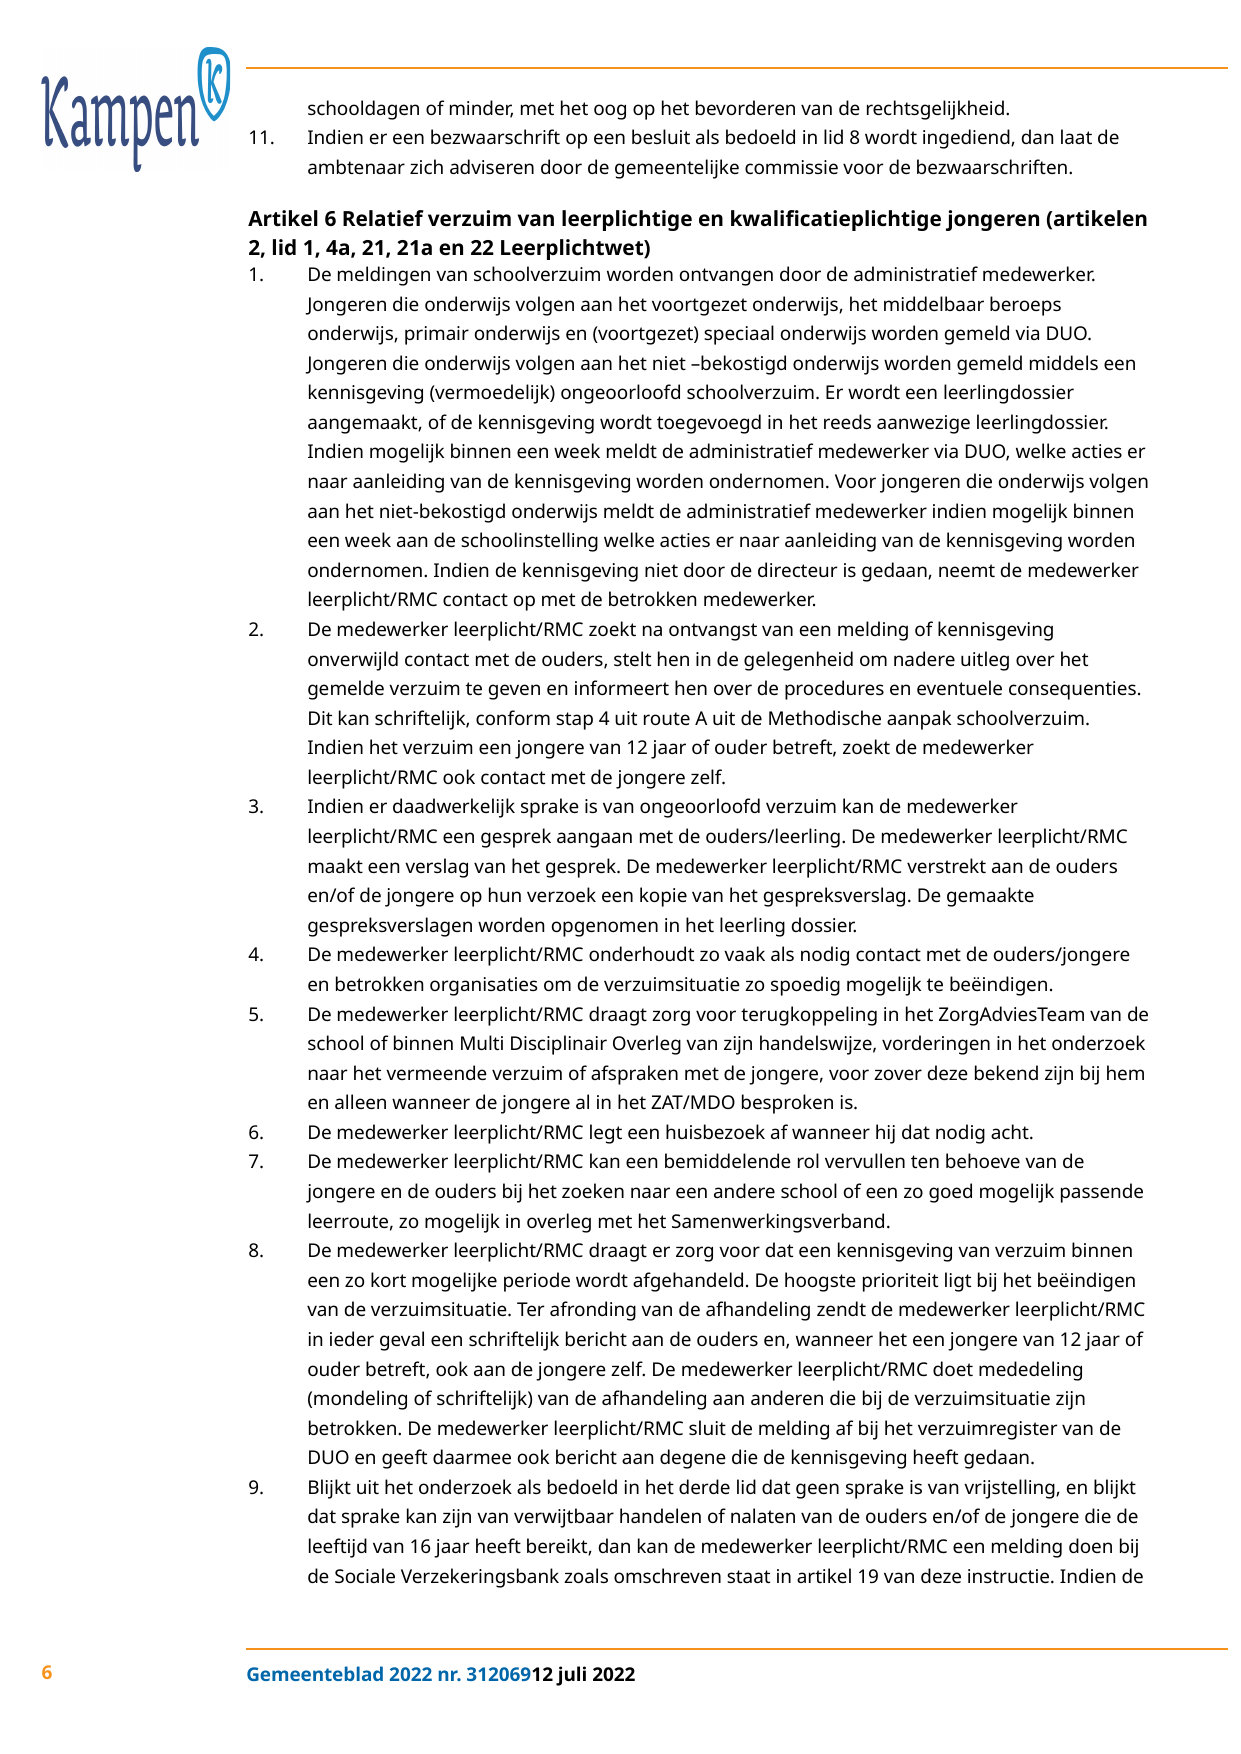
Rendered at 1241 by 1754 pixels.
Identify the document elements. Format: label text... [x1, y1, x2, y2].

list schooldagen of minder, met het oog op het bevorderen van de rechtsgelijkheid. [248, 95, 1152, 121]
text Artikel 6 Relatief verzuim van leerplichtige en kwalificatieplichtige jongeren (artikelen 2, lid 1, 4a, 21, 21a en 22 Leerplichtwet) [248, 204, 1152, 261]
list De meldingen van schoolverzuim worden ontvangen door de administratief medewerker. Jongeren die onderwijs volgen aan het voortgezet onderwijs, het middelbaar beroeps onderwijs, primair onderwijs en (voortgezet) speciaal onderwijs worden gemeld via DUO. Jongeren die onderwijs volgen aan het niet –bekostigd onderwijs worden gemeld middels een kennisgeving (vermoedelijk) ongeoorloofd schoolverzuim. Er wordt een leerlingdossier aangemaakt, of de kennisgeving wordt toegevoegd in het reeds aanwezige leerlingdossier. Indien mogelijk binnen een week meldt de administratief medewerker via DUO, welke acties er naar aanleiding van de kennisgeving worden ondernomen. Voor jongeren die onderwijs volgen aan het niet-bekostigd onderwijs meldt de administratief medewerker indien mogelijk binnen een week aan de schoolinstelling welke acties er naar aanleiding van de kennisgeving worden ondernomen. Indien de kennisgeving niet door de directeur is gedaan, neemt de medewerker leerplicht/RMC contact op met de betrokken medewerker. [248, 261, 1152, 612]
list De medewerker leerplicht/RMC kan een bemiddelende rol vervullen ten behoeve van de jongere en de ouders bij het zoeken naar een andere school of een zo goed mogelijk passende leerroute, zo mogelijk in overleg met het Samenwerkingsverband. [248, 1149, 1152, 1234]
list De medewerker leerplicht/RMC draagt er zorg voor dat een kennisgeving van verzuim binnen een zo kort mogelijke periode wordt afgehandeld. De hoogste prioriteit ligt bij het beëindigen van de verzuimsituatie. Ter afronding van de afhandeling zendt de medewerker leerplicht/RMC in ieder geval een schriftelijk bericht aan de ouders en, wanneer het een jongere van 12 jaar of ouder betreft, ook aan de jongere zelf. De medewerker leerplicht/RMC doet mededeling (mondeling of schriftelijk) van de afhandeling aan anderen die bij de verzuimsituatie zijn betrokken. De medewerker leerplicht/RMC sluit de melding af bij het verzuimregister van de DUO en geeft daarmee ook bericht aan degene die de kennisgeving heeft gedaan. [248, 1237, 1152, 1470]
list Indien er een bezwaarschrift op een besluit als bedoeld in lid 8 wordt ingediend, dan laat de ambtenaar zich adviseren door de gemeentelijke commissie voor de bezwaarschriften. [248, 124, 1152, 180]
picture [41, 47, 231, 172]
list De medewerker leerplicht/RMC legt een huisbezoek af wanneer hij dat nodig acht. [248, 1119, 1152, 1145]
list De medewerker leerplicht/RMC zoekt na ontvangst van een melding of kennisgeving onverwijld contact met de ouders, stelt hen in de gelegenheid om nadere uitleg over het gemelde verzuim te geven en informeert hen over de procedures en eventuele consequenties. Dit kan schriftelijk, conform stap 4 uit route A uit de Methodische aanpak schoolverzuim. Indien het verzuim een jongere van 12 jaar of ouder betreft, zoekt de medewerker leerplicht/RMC ook contact met de jongere zelf. [248, 616, 1152, 790]
list De medewerker leerplicht/RMC draagt zorg voor terugkoppeling in het ZorgAdviesTeam van de school of binnen Multi Disciplinair Overleg van zijn handelswijze, vorderingen in het onderzoek naar het vermeende verzuim of afspraken met de jongere, voor zover deze bekend zijn bij hem en alleen wanneer de jongere al in het ZAT/MDO besproken is. [248, 1001, 1152, 1115]
list Indien er daadwerkelijk sprake is van ongeoorloofd verzuim kan de medewerker leerplicht/RMC een gesprek aangaan met de ouders/leerling. De medewerker leerplicht/RMC maakt een verslag van het gesprek. De medewerker leerplicht/RMC verstrekt aan de ouders en/of de jongere op hun verzoek een kopie van het gespreksverslag. De gemaakte gespreksverslagen worden opgenomen in het leerling dossier. [248, 794, 1152, 938]
list Blijkt uit het onderzoek als bedoeld in het derde lid dat geen sprake is van vrijstelling, en blijkt dat sprake kan zijn van verwijtbaar handelen of nalaten van de ouders en/of de jongere die de leeftijd van 16 jaar heeft bereikt, dan kan de medewerker leerplicht/RMC een melding doen bij de Sociale Verzekeringsbank zoals omschreven staat in artikel 19 van deze instructie. Indien de [248, 1474, 1152, 1589]
list De medewerker leerplicht/RMC onderhoudt zo vaak als nodig contact met de ouders/jongere en betrokken organisaties om de verzuimsituatie zo spoedig mogelijk te beëindigen. [248, 942, 1152, 997]
